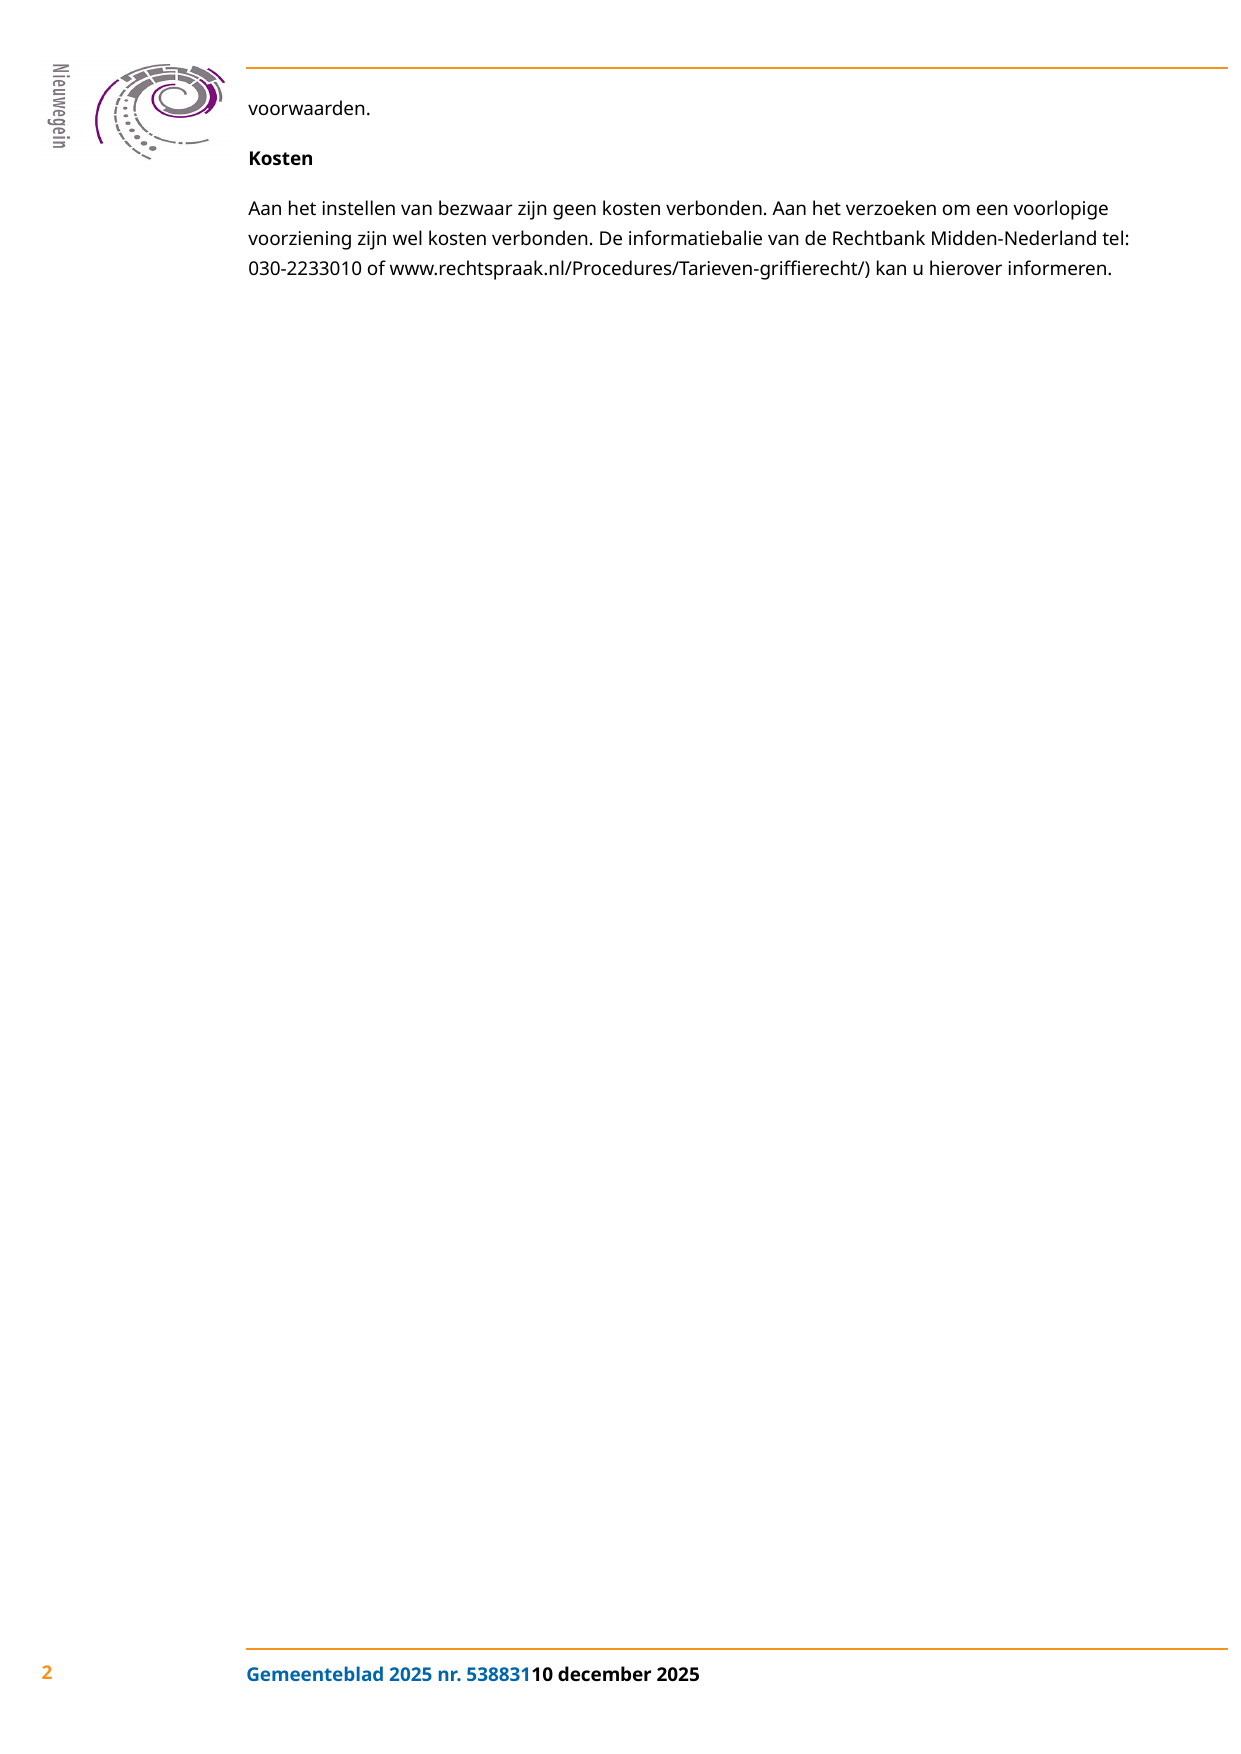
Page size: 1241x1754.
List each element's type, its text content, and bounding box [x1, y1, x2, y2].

picture [41, 47, 231, 172]
text voorwaarden. [248, 95, 1152, 121]
text Kosten [248, 145, 1152, 171]
text Aan het instellen van bezwaar zijn geen kosten verbonden. Aan het verzoeken om een voorlopige voorziening zijn wel kosten verbonden. De informatiebalie van de Rechtbank Midden-Nederland tel: 030-2233010 of www.rechtspraak.nl/Procedures/Tarieven-griffierecht/) kan u hierover informeren. [248, 196, 1152, 281]
